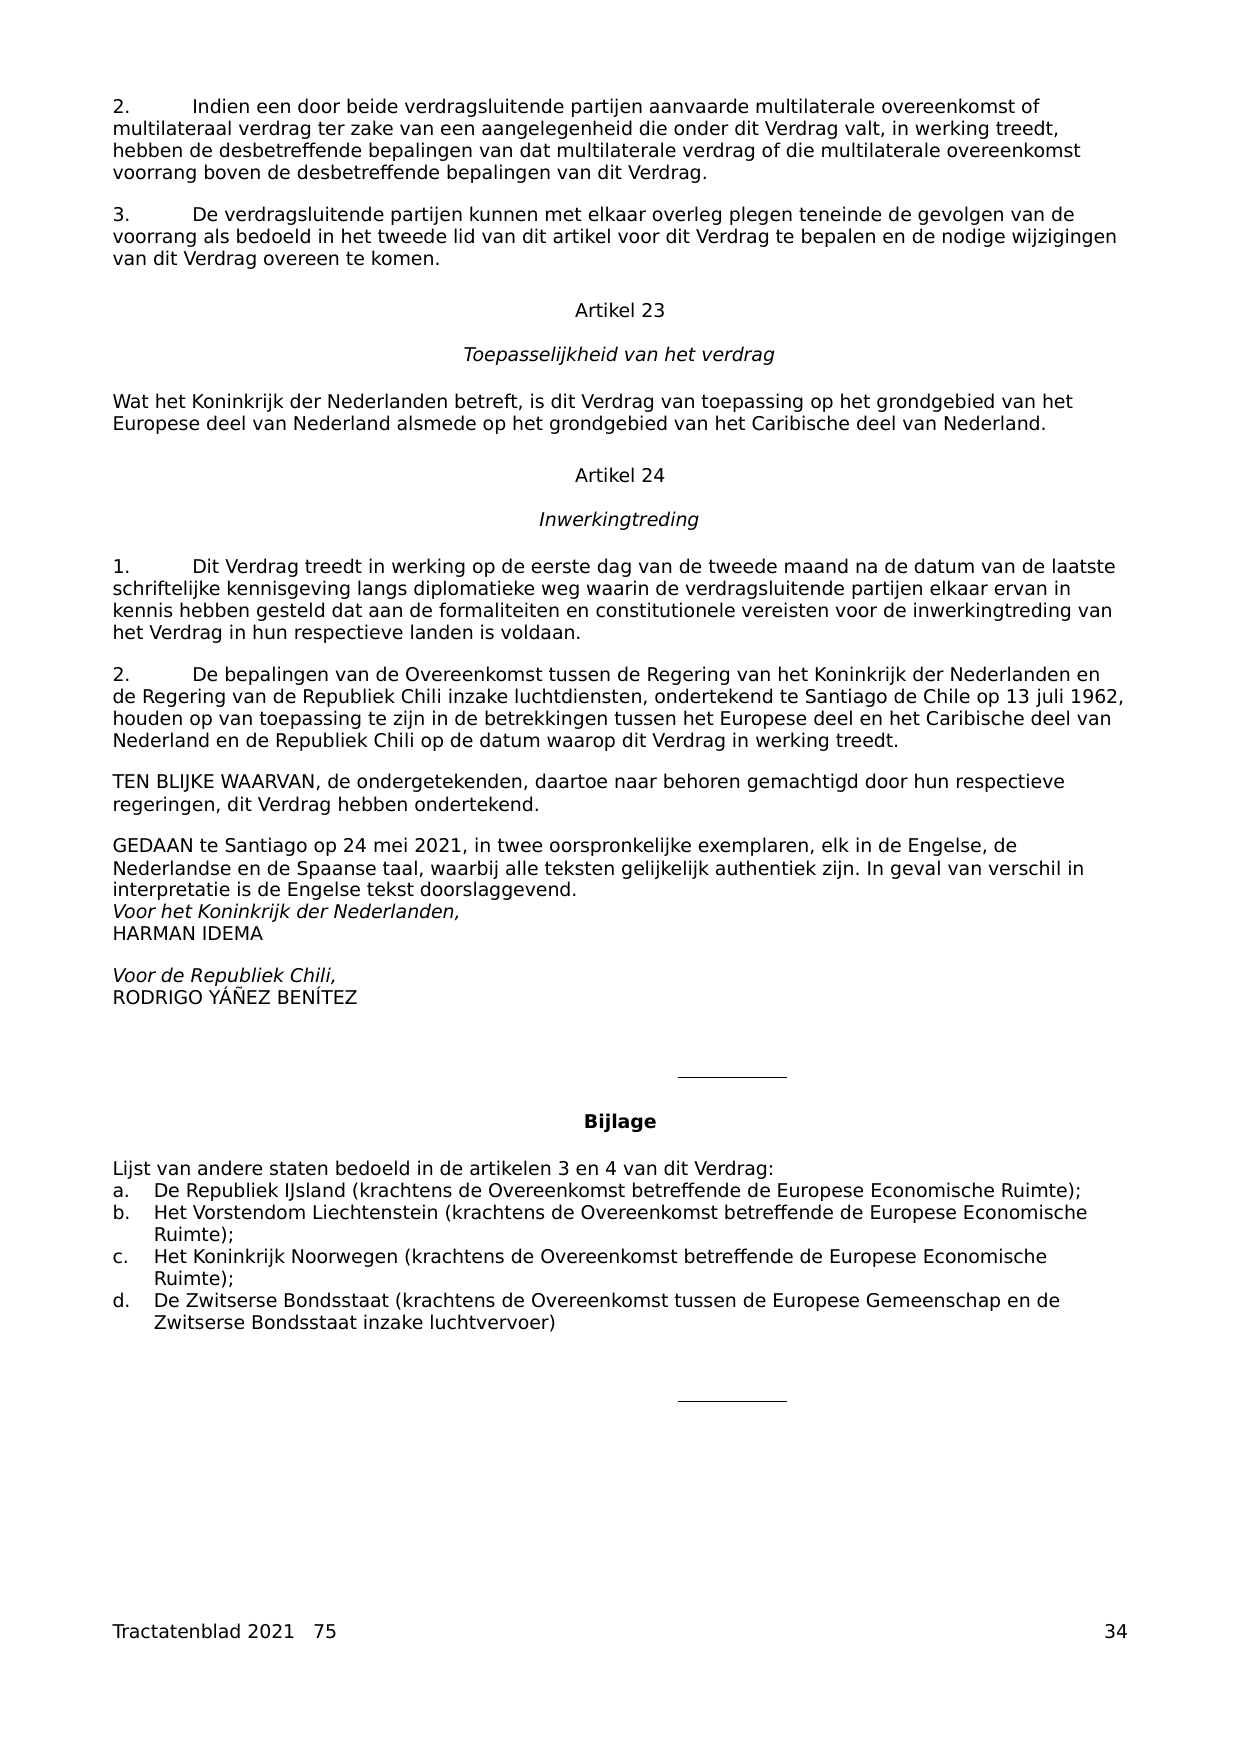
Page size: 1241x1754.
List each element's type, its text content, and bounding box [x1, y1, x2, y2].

text GEDAAN te Santiago op 24 mei 2021, in twee oorspronkelijke exemplaren, elk in de Engelse, de Nederlandse en de Spaanse taal, waarbij alle teksten gelijkelijk authentiek zijn. In geval van verschil in interpretatie is de Engelse tekst doorslaggevend. [112, 835, 1128, 901]
text a. De Republiek IJsland (krachtens de Overeenkomst betreffende de Europese Economische Ruimte); [112, 1180, 1128, 1202]
subtitle Artikel 23 Toepasselijkheid van het verdrag [112, 300, 1128, 366]
text 3. De verdragsluitende partijen kunnen met elkaar overleg plegen teneinde de gevolgen van de voorrang als bedoeld in het tweede lid van dit artikel voor dit Verdrag te bepalen en de nodige wijzigingen van dit Verdrag overeen te komen. [112, 204, 1128, 270]
text 2. Indien een door beide verdragsluitende partijen aanvaarde multilaterale overeenkomst of multilateraal verdrag ter zake van een aangelegenheid die onder dit Verdrag valt, in werking treedt, hebben de desbetreffende bepalingen van dat multilaterale verdrag of die multilaterale overeenkomst voorrang boven de desbetreffende bepalingen van dit Verdrag. [112, 96, 1128, 184]
text Voor de Republiek Chili, RODRIGO YÁÑEZ BENÍTEZ [112, 965, 1128, 1009]
text d. De Zwitserse Bondsstaat (krachtens de Overeenkomst tussen de Europese Gemeenschap en de Zwitserse Bondsstaat inzake luchtvervoer) [112, 1290, 1128, 1334]
text c. Het Koninkrijk Noorwegen (krachtens de Overeenkomst betreffende de Europese Economische Ruimte); [112, 1246, 1128, 1290]
text b. Het Vorstendom Liechtenstein (krachtens de Overeenkomst betreffende de Europese Economische Ruimte); [112, 1202, 1128, 1246]
text TEN BLIJKE WAARVAN, de ondergetekenden, daartoe naar behoren gemachtigd door hun respectieve regeringen, dit Verdrag hebben ondertekend. [112, 771, 1128, 815]
text Voor het Koninkrijk der Nederlanden, HARMAN IDEMA [112, 901, 1128, 945]
subtitle Artikel 24 Inwerkingtreding [112, 465, 1128, 531]
text 2. De bepalingen van de Overeenkomst tussen de Regering van het Koninkrijk der Nederlanden en de Regering van de Republiek Chili inzake luchtdiensten, ondertekend te Santiago de Chile op 13 juli 1962, houden op van toepassing te zijn in de betrekkingen tussen het Europese deel en het Caribische deel van Nederland en de Republiek Chili op de datum waarop dit Verdrag in werking treedt. [112, 663, 1128, 751]
text Wat het Koninkrijk der Nederlanden betreft, is dit Verdrag van toepassing op het grondgebied van het Europese deel van Nederland alsmede op het grondgebied van het Caribische deel van Nederland. [112, 391, 1128, 435]
subtitle Bijlage [112, 1111, 1128, 1133]
text Lijst van andere staten bedoeld in de artikelen 3 en 4 van dit Verdrag: [112, 1158, 1128, 1180]
text 1. Dit Verdrag treedt in werking op de eerste dag van de tweede maand na de datum van de laatste schriftelijke kennisgeving langs diplomatieke weg waarin de verdragsluitende partijen elkaar ervan in kennis hebben gesteld dat aan de formaliteiten en constitutionele vereisten voor de inwerkingtreding van het Verdrag in hun respectieve landen is voldaan. [112, 556, 1128, 643]
